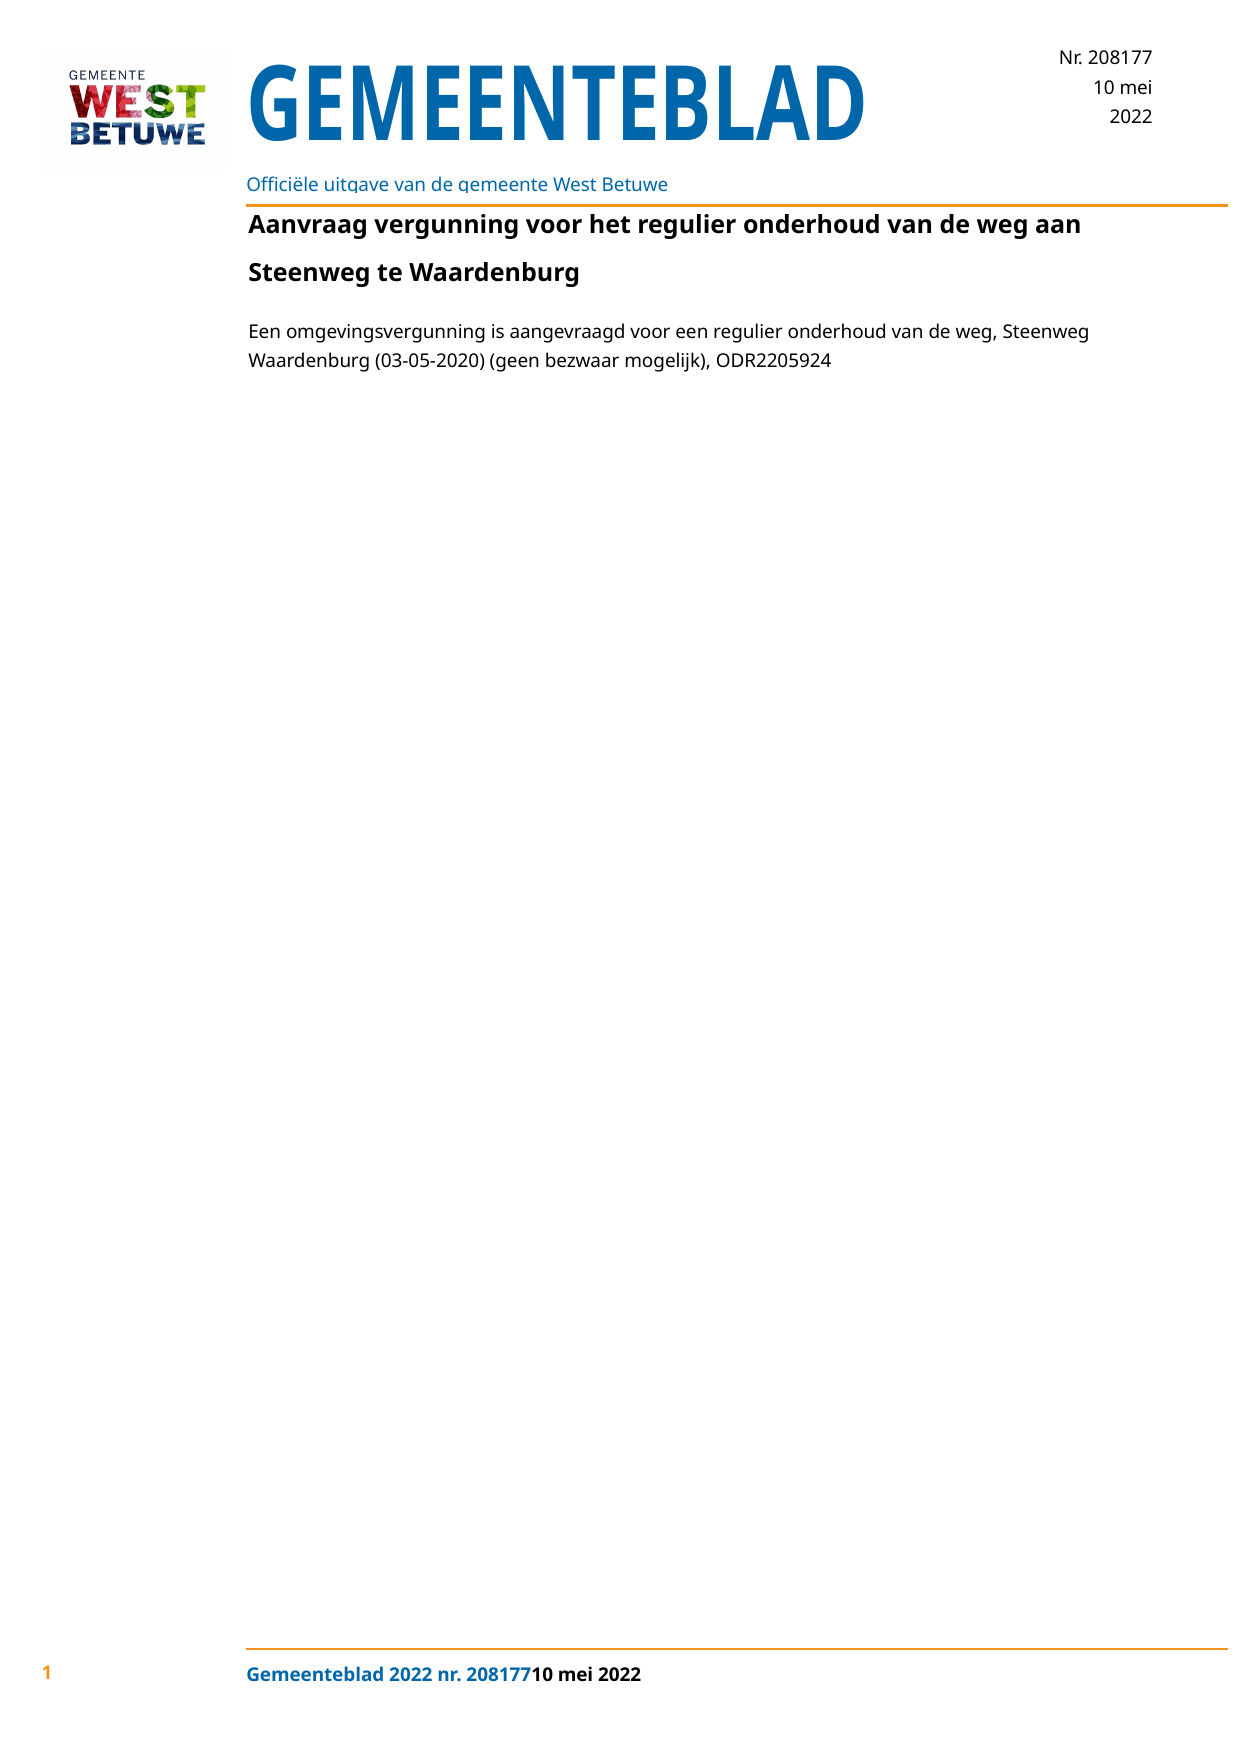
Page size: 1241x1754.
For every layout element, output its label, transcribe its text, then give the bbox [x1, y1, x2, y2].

picture [41, 47, 231, 172]
text Een omgevingsvergunning is aangevraagd voor een regulier onderhoud van de weg, Steenweg Waardenburg (03-05-2020) (geen bezwaar mogelijk), ODR2205924 [248, 318, 1152, 373]
text Aanvraag vergunning voor het regulier onderhoud van de weg aan Steenweg te Waardenburg [248, 207, 1152, 288]
